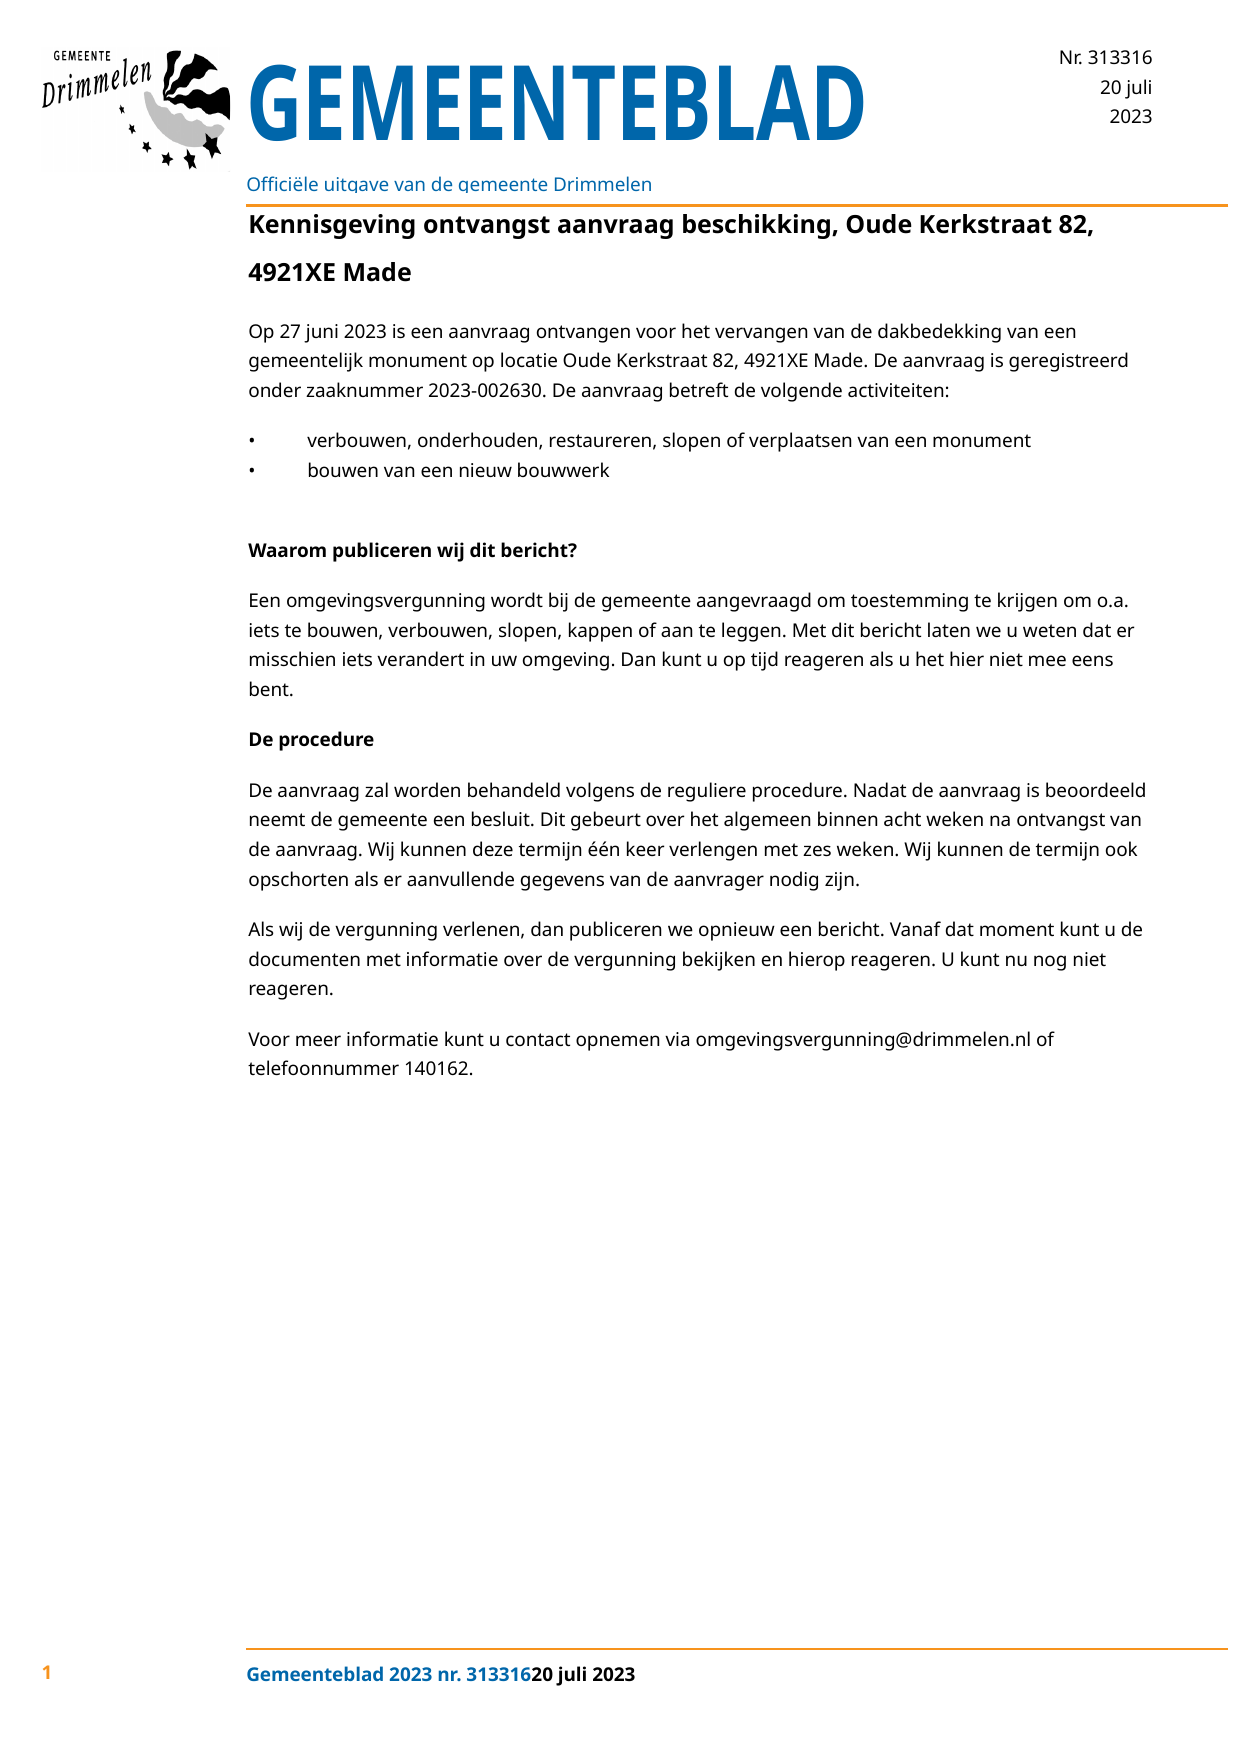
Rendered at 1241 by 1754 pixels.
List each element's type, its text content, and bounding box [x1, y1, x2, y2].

text Waarom publiceren wij dit bericht? [248, 537, 1152, 563]
text Kennisgeving ontvangst aanvraag beschikking, Oude Kerkstraat 82, 4921XE Made [248, 207, 1152, 288]
text Als wij de vergunning verlenen, dan publiceren we opnieuw een bericht. Vanaf dat moment kunt u de documenten met informatie over de vergunning bekijken en hierop reageren. U kunt nu nog niet reageren. [248, 916, 1152, 1001]
text Een omgevingsvergunning wordt bij de gemeente aangevraagd om toestemming te krijgen om o.a. iets te bouwen, verbouwen, slopen, kappen of aan te leggen. Met dit bericht laten we u weten dat er misschien iets verandert in uw omgeving. Dan kunt u op tijd reageren als u het hier niet mee eens bent. [248, 587, 1152, 702]
text De procedure [248, 727, 1152, 752]
list bouwen van een nieuw bouwwerk [248, 457, 1152, 483]
text De aanvraag zal worden behandeld volgens de reguliere procedure. Nadat de aanvraag is beoordeeld neemt de gemeente een besluit. Dit gebeurt over het algemeen binnen acht weken na ontvangst van de aanvraag. Wij kunnen deze termijn één keer verlengen met zes weken. Wij kunnen de termijn ook opschorten als er aanvullende gegevens van de aanvrager nodig zijn. [248, 777, 1152, 892]
list verbouwen, onderhouden, restaureren, slopen of verplaatsen van een monument [248, 427, 1152, 453]
picture [41, 47, 231, 172]
text Voor meer informatie kunt u contact opnemen via omgevingsvergunning@drimmelen.nl of telefoonnummer 140162. [248, 1026, 1152, 1081]
text Op 27 juni 2023 is een aanvraag ontvangen voor het vervangen van de dakbedekking van een gemeentelijk monument op locatie Oude Kerkstraat 82, 4921XE Made. De aanvraag is geregistreerd onder zaaknummer 2023-002630. De aanvraag betreft de volgende activiteiten: [248, 318, 1152, 403]
